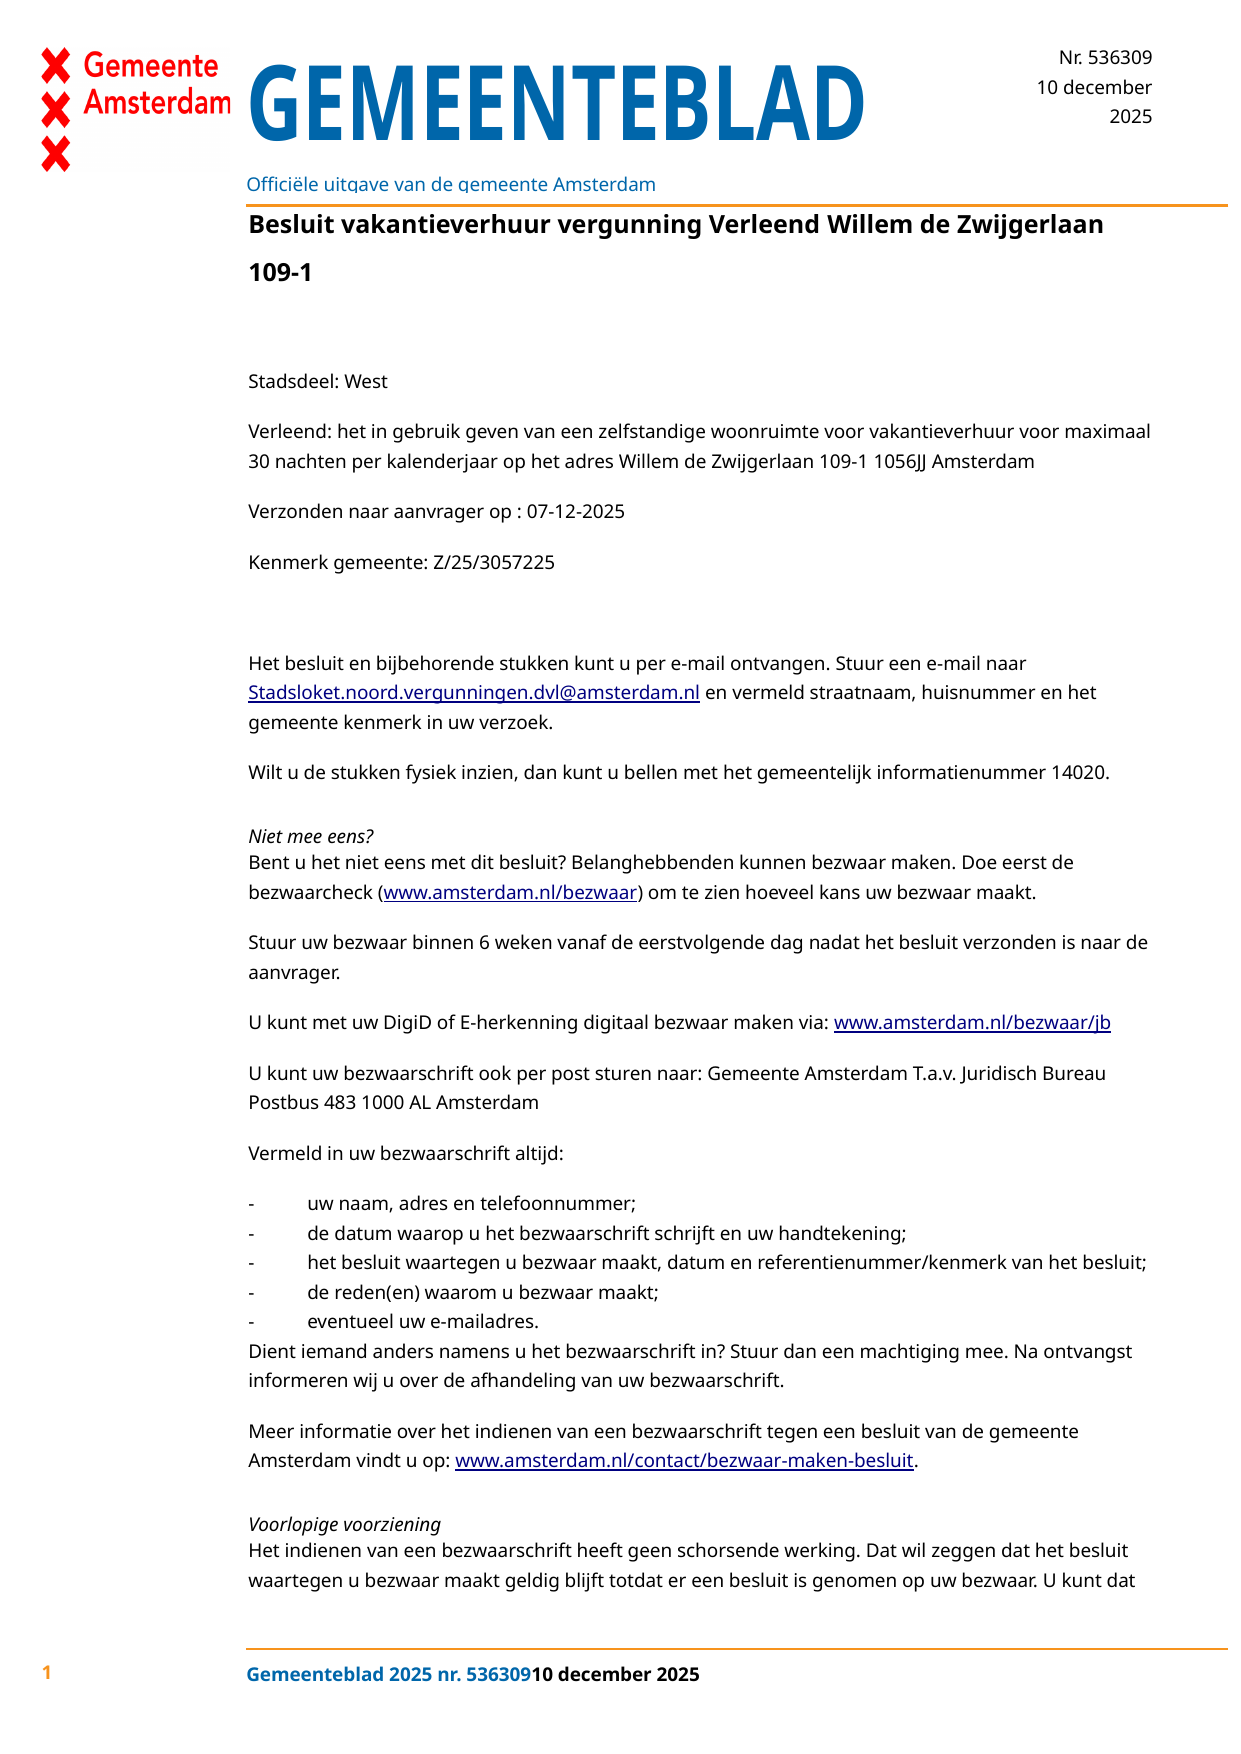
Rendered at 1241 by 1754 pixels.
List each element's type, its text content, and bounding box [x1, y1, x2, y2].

picture [41, 47, 231, 172]
list eventueel uw e-mailadres. [248, 1308, 1152, 1334]
text Voorlopige voorziening [248, 1512, 1152, 1537]
text Vermeld in uw bezwaarschrift altijd: [248, 1140, 1152, 1165]
text Meer informatie over het indienen van een bezwaarschrift tegen een besluit van de gemeente Amsterdam vindt u op: www.amsterdam.nl/contact/bezwaar-maken-besluit. [248, 1418, 1152, 1473]
text Het besluit en bijbehorende stukken kunt u per e-mail ontvangen. Stuur een e-mail naar Stadsloket.noord.vergunningen.dvl@amsterdam.nl en vermeld straatnaam, huisnummer en het gemeente kenmerk in uw verzoek. [248, 650, 1152, 735]
list het besluit waartegen u bezwaar maakt, datum en referentienummer/kenmerk van het besluit; [248, 1249, 1152, 1275]
text Dient iemand anders namens u het bezwaarschrift in? Stuur dan een machtiging mee. Na ontvangst informeren wij u over de afhandeling van uw bezwaarschrift. [248, 1338, 1152, 1393]
text Stadsdeel: West [248, 368, 1152, 394]
text Verzonden naar aanvrager op : 07-12-2025 [248, 499, 1152, 524]
text Verleend: het in gebruik geven van een zelfstandige woonruimte voor vakantieverhuur voor maximaal 30 nachten per kalenderjaar op het adres Willem de Zwijgerlaan 109-1 1056JJ Amsterdam [248, 419, 1152, 474]
list uw naam, adres en telefoonnummer; [248, 1190, 1152, 1216]
text Bent u het niet eens met dit besluit? Belanghebbenden kunnen bezwaar maken. Doe eerst de bezwaarcheck (www.amsterdam.nl/bezwaar) om te zien hoeveel kans uw bezwaar maakt. [248, 849, 1152, 904]
text U kunt met uw DigiD of E-herkenning digitaal bezwaar maken via: www.amsterdam.nl/bezwaar/jb [248, 1009, 1152, 1035]
text Het indienen van een bezwaarschrift heeft geen schorsende werking. Dat wil zeggen dat het besluit waartegen u bezwaar maakt geldig blijft totdat er een besluit is genomen op uw bezwaar. U kunt dat [248, 1537, 1152, 1593]
list de datum waarop u het bezwaarschrift schrijft en uw handtekening; [248, 1220, 1152, 1245]
text Kenmerk gemeente: Z/25/3057225 [248, 549, 1152, 575]
text Besluit vakantieverhuur vergunning Verleend Willem de Zwijgerlaan 109-1 [248, 207, 1152, 288]
text U kunt uw bezwaarschrift ook per post sturen naar: Gemeente Amsterdam T.a.v. Juridisch Bureau Postbus 483 1000 AL Amsterdam [248, 1060, 1152, 1115]
text Wilt u de stukken fysiek inzien, dan kunt u bellen met het gemeentelijk informatienummer 14020. [248, 759, 1152, 785]
text Niet mee eens? [248, 823, 1152, 849]
text Stuur uw bezwaar binnen 6 weken vanaf de eerstvolgende dag nadat het besluit verzonden is naar de aanvrager. [248, 929, 1152, 984]
list de reden(en) waarom u bezwaar maakt; [248, 1279, 1152, 1304]
